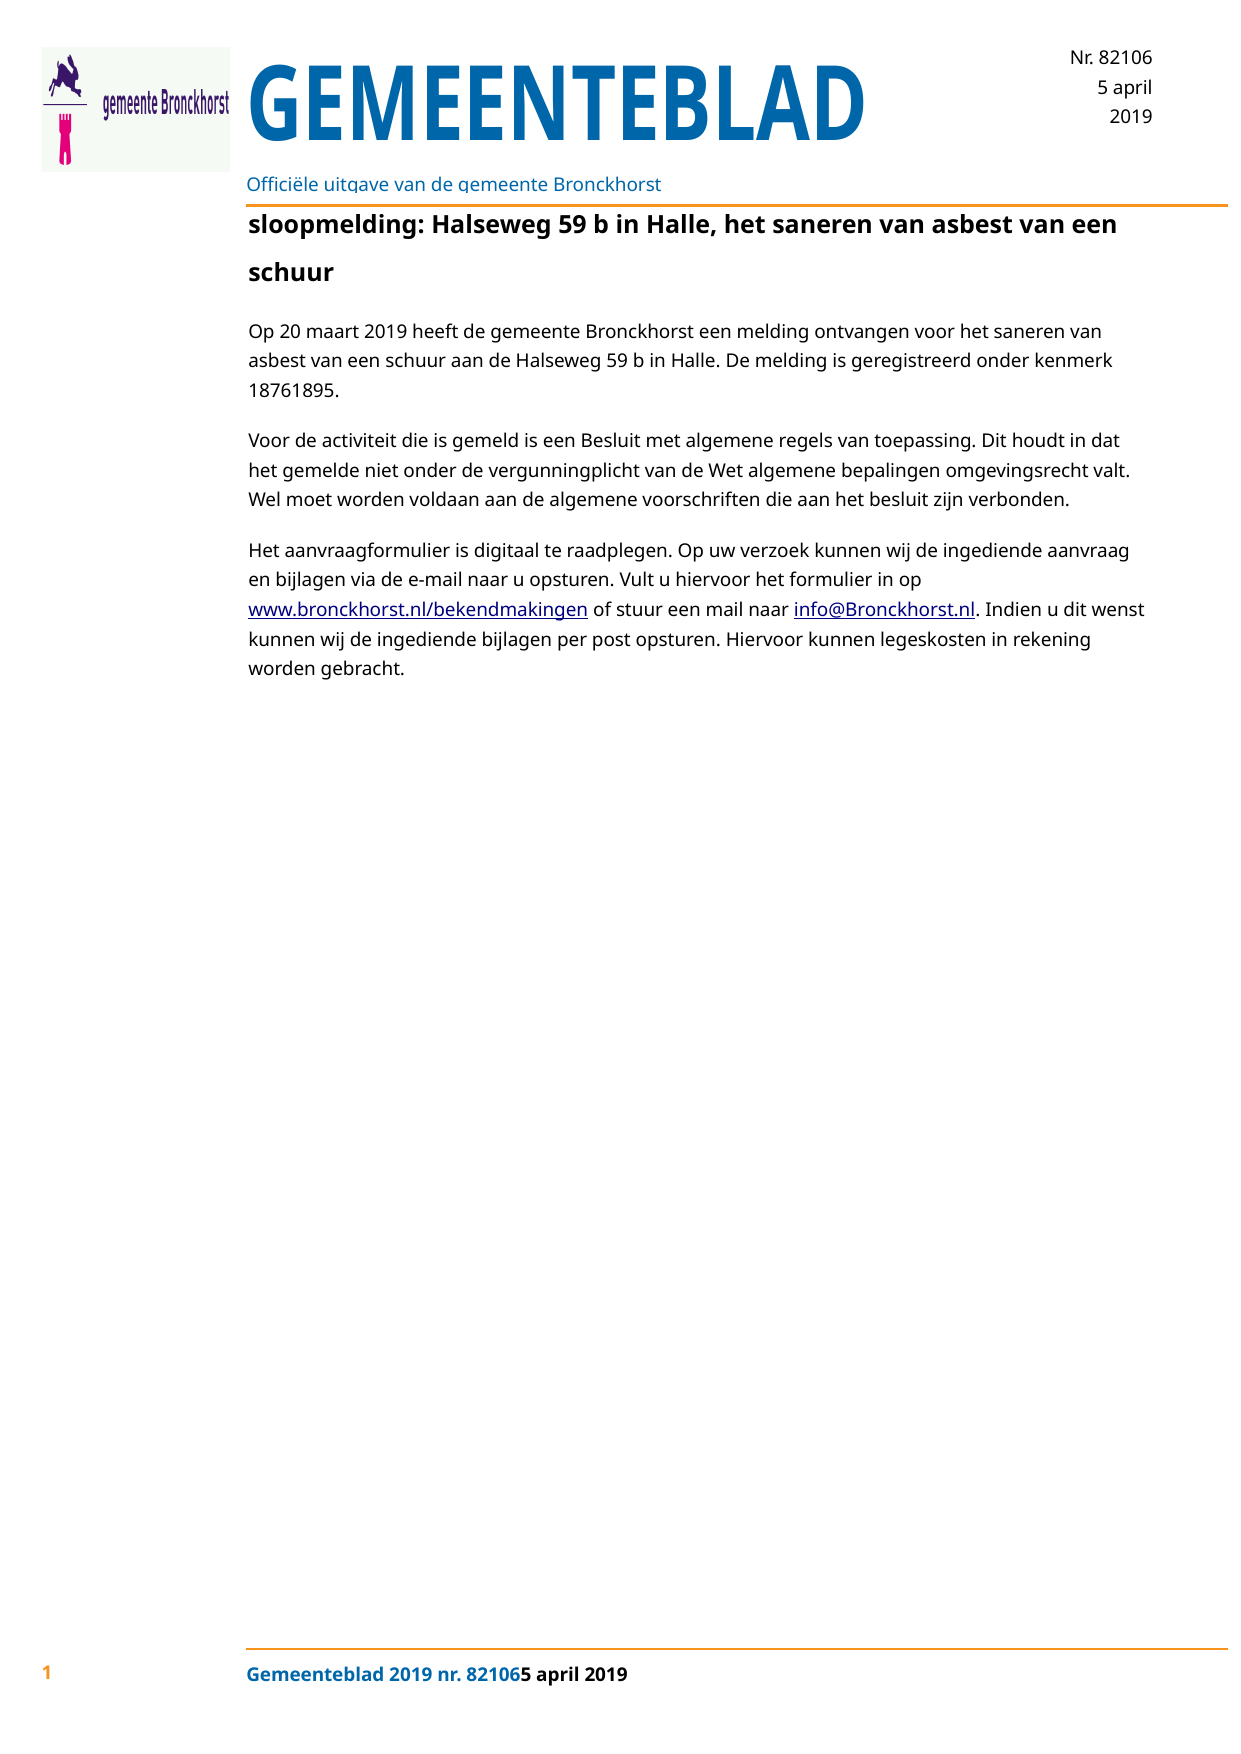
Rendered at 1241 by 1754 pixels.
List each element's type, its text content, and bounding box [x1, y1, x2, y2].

picture [41, 47, 231, 172]
text sloopmelding: Halseweg 59 b in Halle, het saneren van asbest van een schuur [248, 207, 1152, 288]
text Op 20 maart 2019 heeft de gemeente Bronckhorst een melding ontvangen voor het saneren van asbest van een schuur aan de Halseweg 59 b in Halle. De melding is geregistreerd onder kenmerk 18761895. [248, 318, 1152, 403]
text Voor de activiteit die is gemeld is een Besluit met algemene regels van toepassing. Dit houdt in dat het gemelde niet onder de vergunningplicht van de Wet algemene bepalingen omgevingsrecht valt. Wel moet worden voldaan aan de algemene voorschriften die aan het besluit zijn verbonden. [248, 427, 1152, 512]
text Het aanvraagformulier is digitaal te raadplegen. Op uw verzoek kunnen wij de ingediende aanvraag en bijlagen via de e-mail naar u opsturen. Vult u hiervoor het formulier in op www.bronckhorst.nl/bekendmakingen of stuur een mail naar info@Bronckhorst.nl. Indien u dit wenst kunnen wij de ingediende bijlagen per post opsturen. Hiervoor kunnen legeskosten in rekening worden gebracht. [248, 537, 1152, 681]
